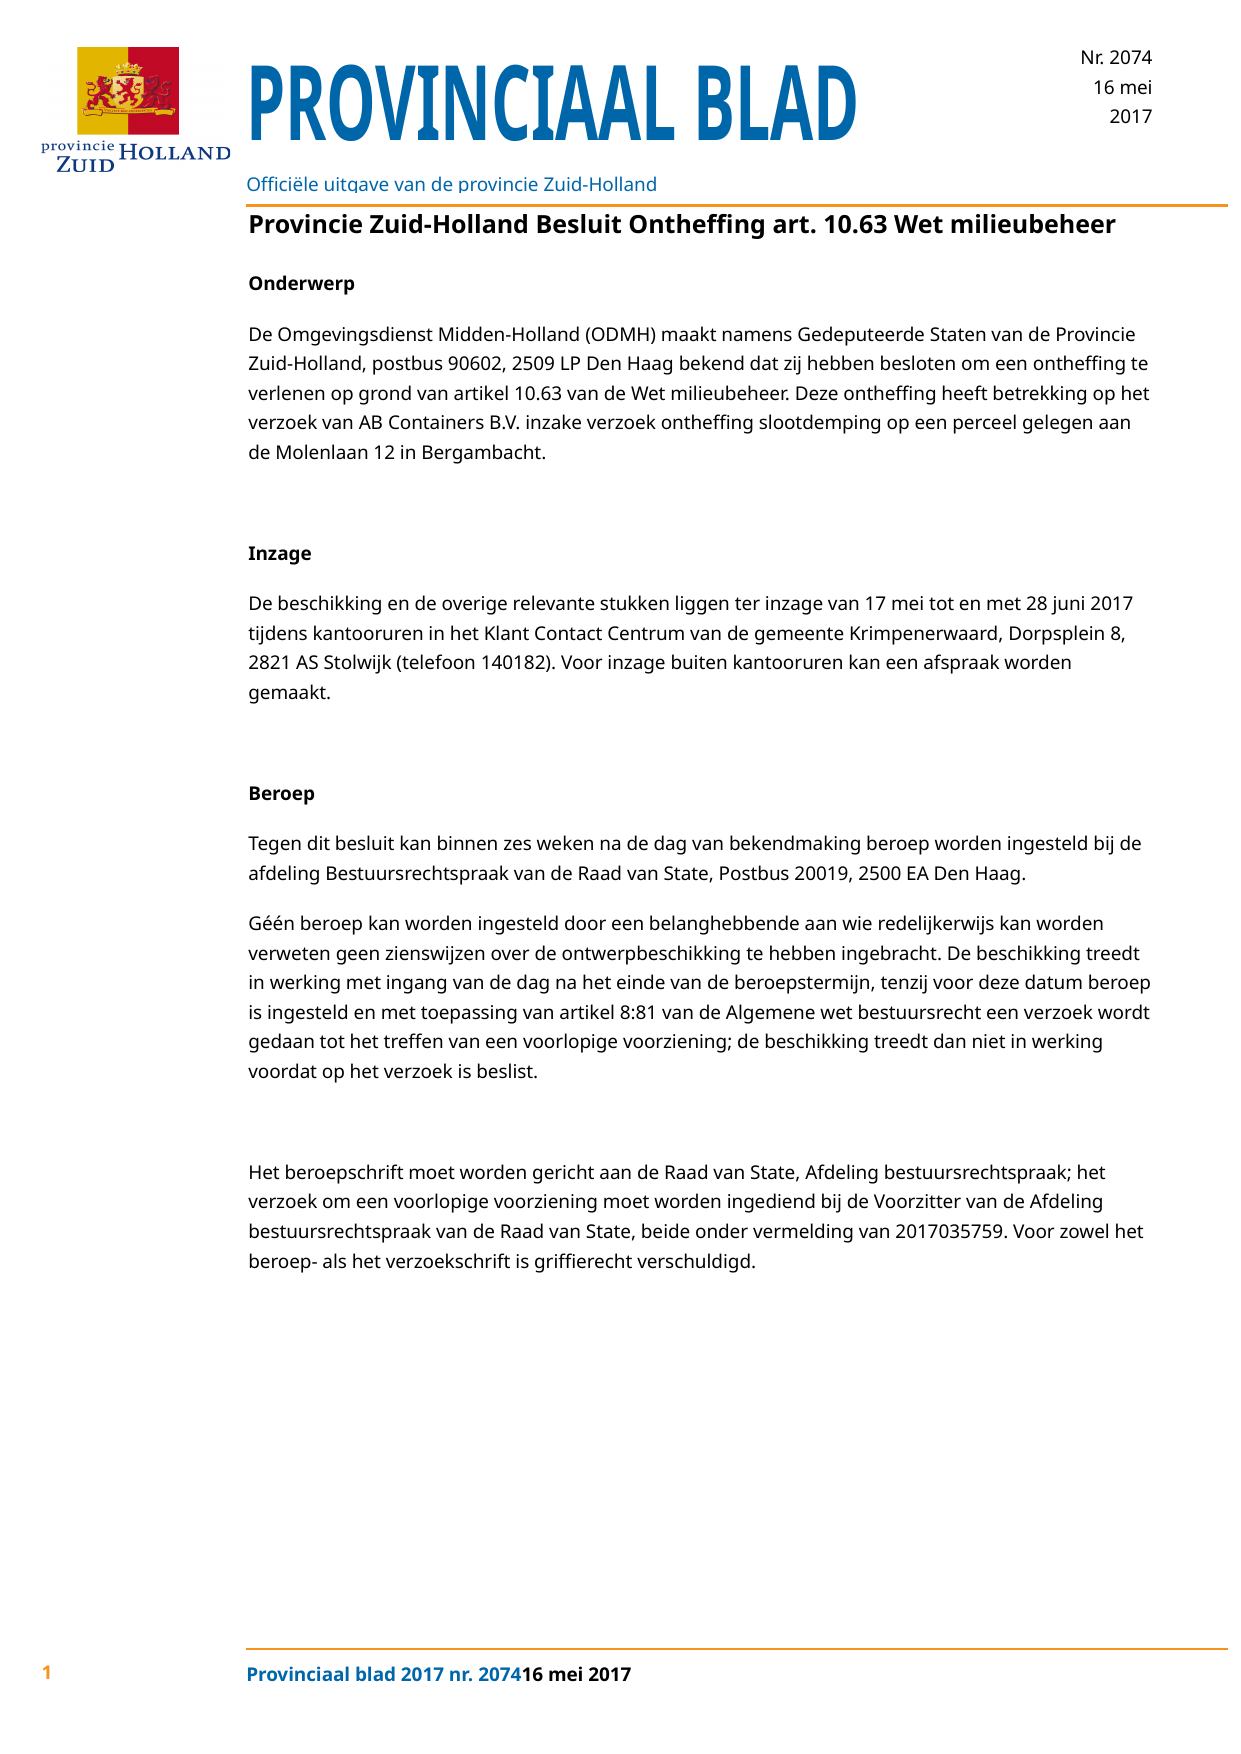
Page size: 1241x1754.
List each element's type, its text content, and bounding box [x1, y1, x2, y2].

picture [41, 47, 231, 172]
text Het beroepschrift moet worden gericht aan de Raad van State, Afdeling bestuursrechtspraak; het verzoek om een voorlopige voorziening moet worden ingediend bij de Voorzitter van de Afdeling bestuursrechtspraak van de Raad van State, beide onder vermelding van 2017035759. Voor zowel het beroep- als het verzoekschrift is griffierecht verschuldigd. [248, 1159, 1152, 1273]
text Tegen dit besluit kan binnen zes weken na de dag van bekendmaking beroep worden ingesteld bij de afdeling Bestuursrechtspraak van de Raad van State, Postbus 20019, 2500 EA Den Haag. [248, 830, 1152, 886]
text Onderwerp [248, 270, 1152, 296]
text De beschikking en de overige relevante stukken liggen ter inzage van 17 mei tot en met 28 juni 2017 tijdens kantooruren in het Klant Contact Centrum van de gemeente Krimpenerwaard, Dorpsplein 8, 2821 AS Stolwijk (telefoon 140182). Voor inzage buiten kantooruren kan een afspraak worden gemaakt. [248, 590, 1152, 705]
text Géén beroep kan worden ingesteld door een belanghebbende aan wie redelijkerwijs kan worden verweten geen zienswijzen over de ontwerpbeschikking te hebben ingebracht. De beschikking treedt in werking met ingang van de dag na het einde van de beroepstermijn, tenzij voor deze datum beroep is ingesteld en met toepassing van artikel 8:81 van de Algemene wet bestuursrecht een verzoek wordt gedaan tot het treffen van een voorlopige voorziening; de beschikking treedt dan niet in werking voordat op het verzoek is beslist. [248, 910, 1152, 1084]
text Beroep [248, 780, 1152, 806]
text Provincie Zuid-Holland Besluit Ontheffing art. 10.63 Wet milieubeheer [248, 207, 1152, 241]
text Inzage [248, 540, 1152, 566]
text De Omgevingsdienst Midden-Holland (ODMH) maakt namens Gedeputeerde Staten van de Provincie Zuid-Holland, postbus 90602, 2509 LP Den Haag bekend dat zij hebben besloten om een ontheffing te verlenen op grond van artikel 10.63 van de Wet milieubeheer. Deze ontheffing heeft betrekking op het verzoek van AB Containers B.V. inzake verzoek ontheffing slootdemping op een perceel gelegen aan de Molenlaan 12 in Bergambacht. [248, 321, 1152, 465]
